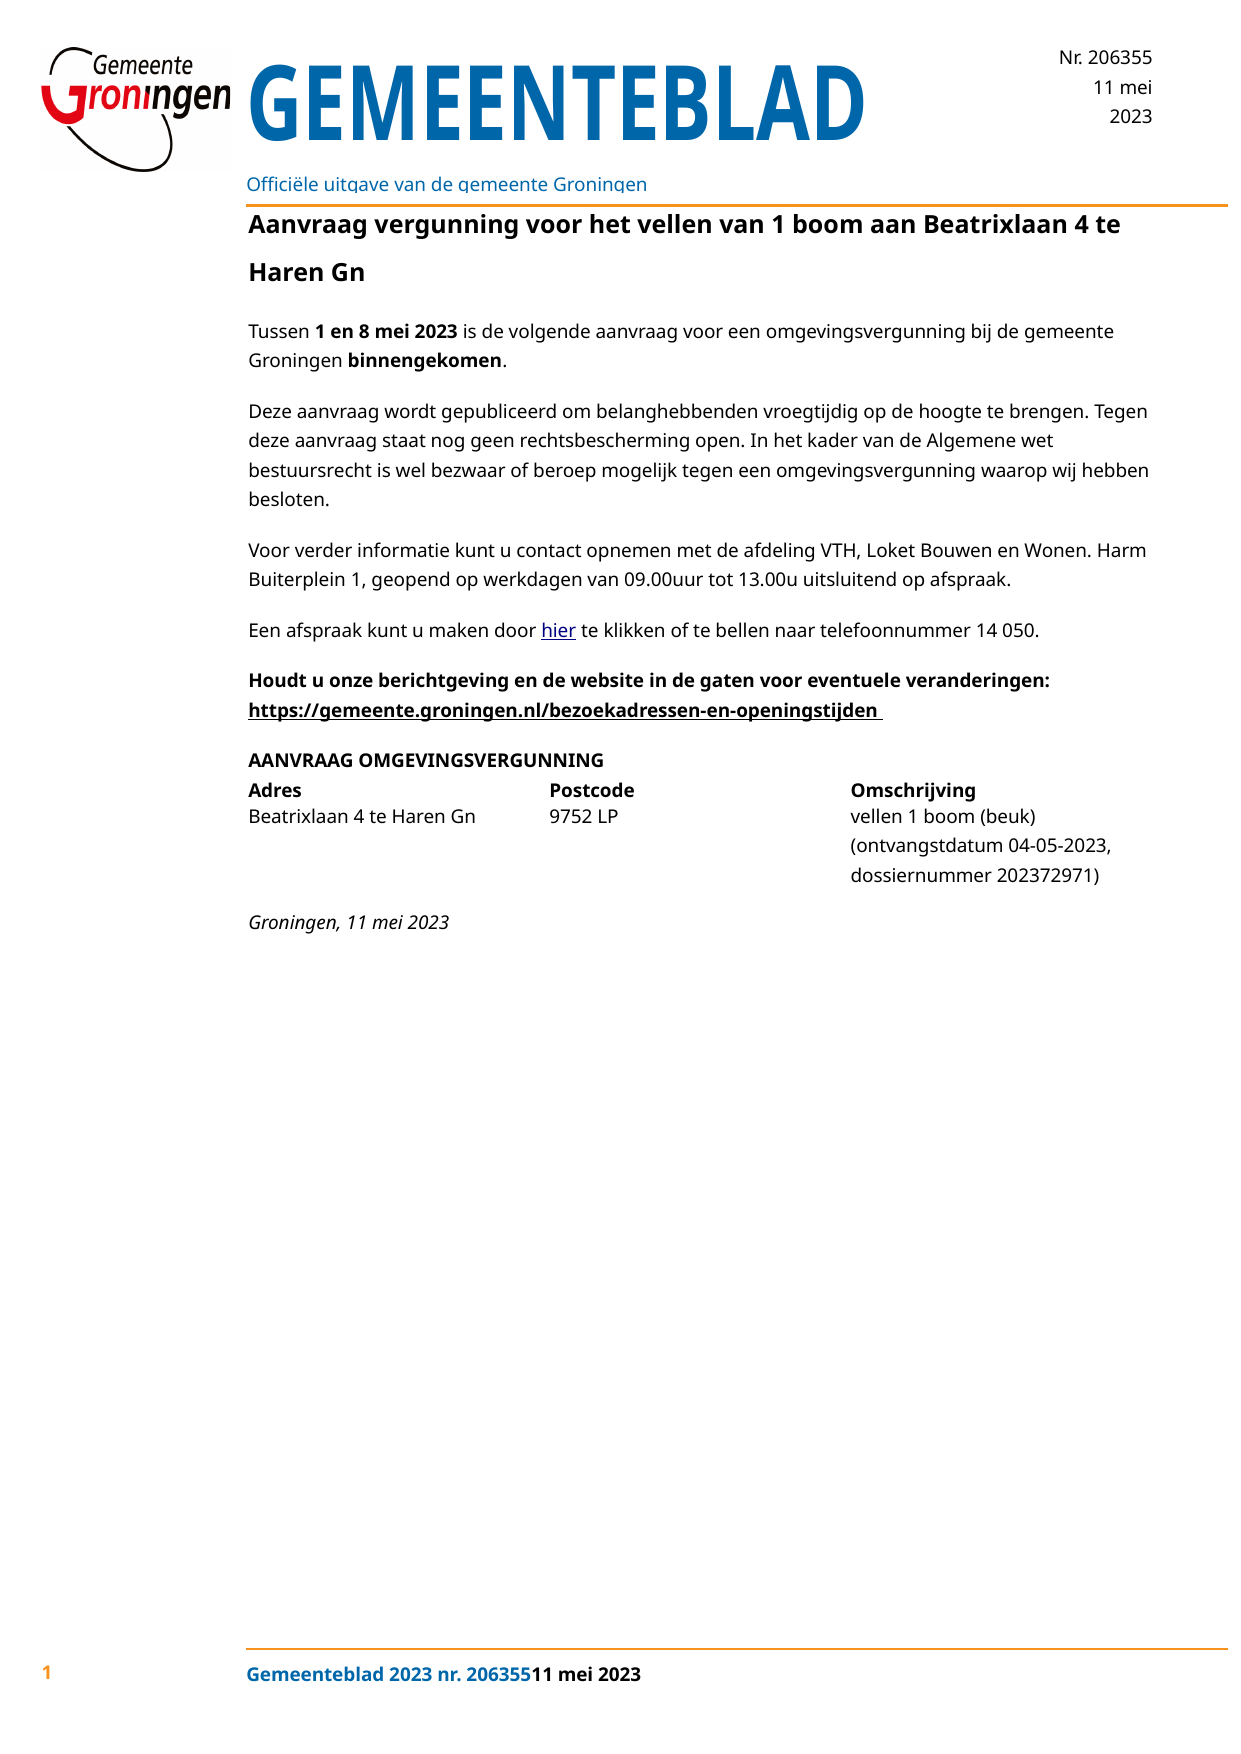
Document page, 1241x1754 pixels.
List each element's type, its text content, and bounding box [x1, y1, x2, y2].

text Tussen 1 en 8 mei 2023 is de volgende aanvraag voor een omgevingsvergunning bij de gemeente Groningen binnengekomen. [248, 318, 1152, 373]
table_header Postcode [549, 777, 850, 803]
text Houdt u onze berichtgeving en de website in de gaten voor eventuele veranderingen: https://gemeente.groningen.nl/bezoekadressen-en-openingstijden [248, 667, 1152, 723]
picture [41, 47, 231, 172]
table_header Adres [248, 777, 549, 803]
table_cell Beatrixlaan 4 te Haren Gn [248, 803, 549, 888]
text Groningen, 11 mei 2023 [248, 909, 1152, 935]
text Een afspraak kunt u maken door hier te klikken of te bellen naar telefoonnummer 14 050. [248, 617, 1152, 643]
text Aanvraag vergunning voor het vellen van 1 boom aan Beatrixlaan 4 te Haren Gn [248, 207, 1152, 288]
text Voor verder informatie kunt u contact opnemen met de afdeling VTH, Loket Bouwen en Wonen. Harm Buiterplein 1, geopend op werkdagen van 09.00uur tot 13.00u uitsluitend op afspraak. [248, 537, 1152, 592]
table_header Omschrijving [850, 777, 1152, 803]
table_cell vellen 1 boom (beuk) (ontvangstdatum 04-05-2023, dossiernummer 202372971) [850, 803, 1152, 888]
text AANVRAAG OMGEVINGSVERGUNNING [248, 747, 1152, 773]
table_cell 9752 LP [549, 803, 850, 888]
text Deze aanvraag wordt gepubliceerd om belanghebbenden vroegtijdig op de hoogte te brengen. Tegen deze aanvraag staat nog geen rechtsbescherming open. In het kader van de Algemene wet bestuursrecht is wel bezwaar of beroep mogelijk tegen een omgevingsvergunning waarop wij hebben besloten. [248, 398, 1152, 512]
